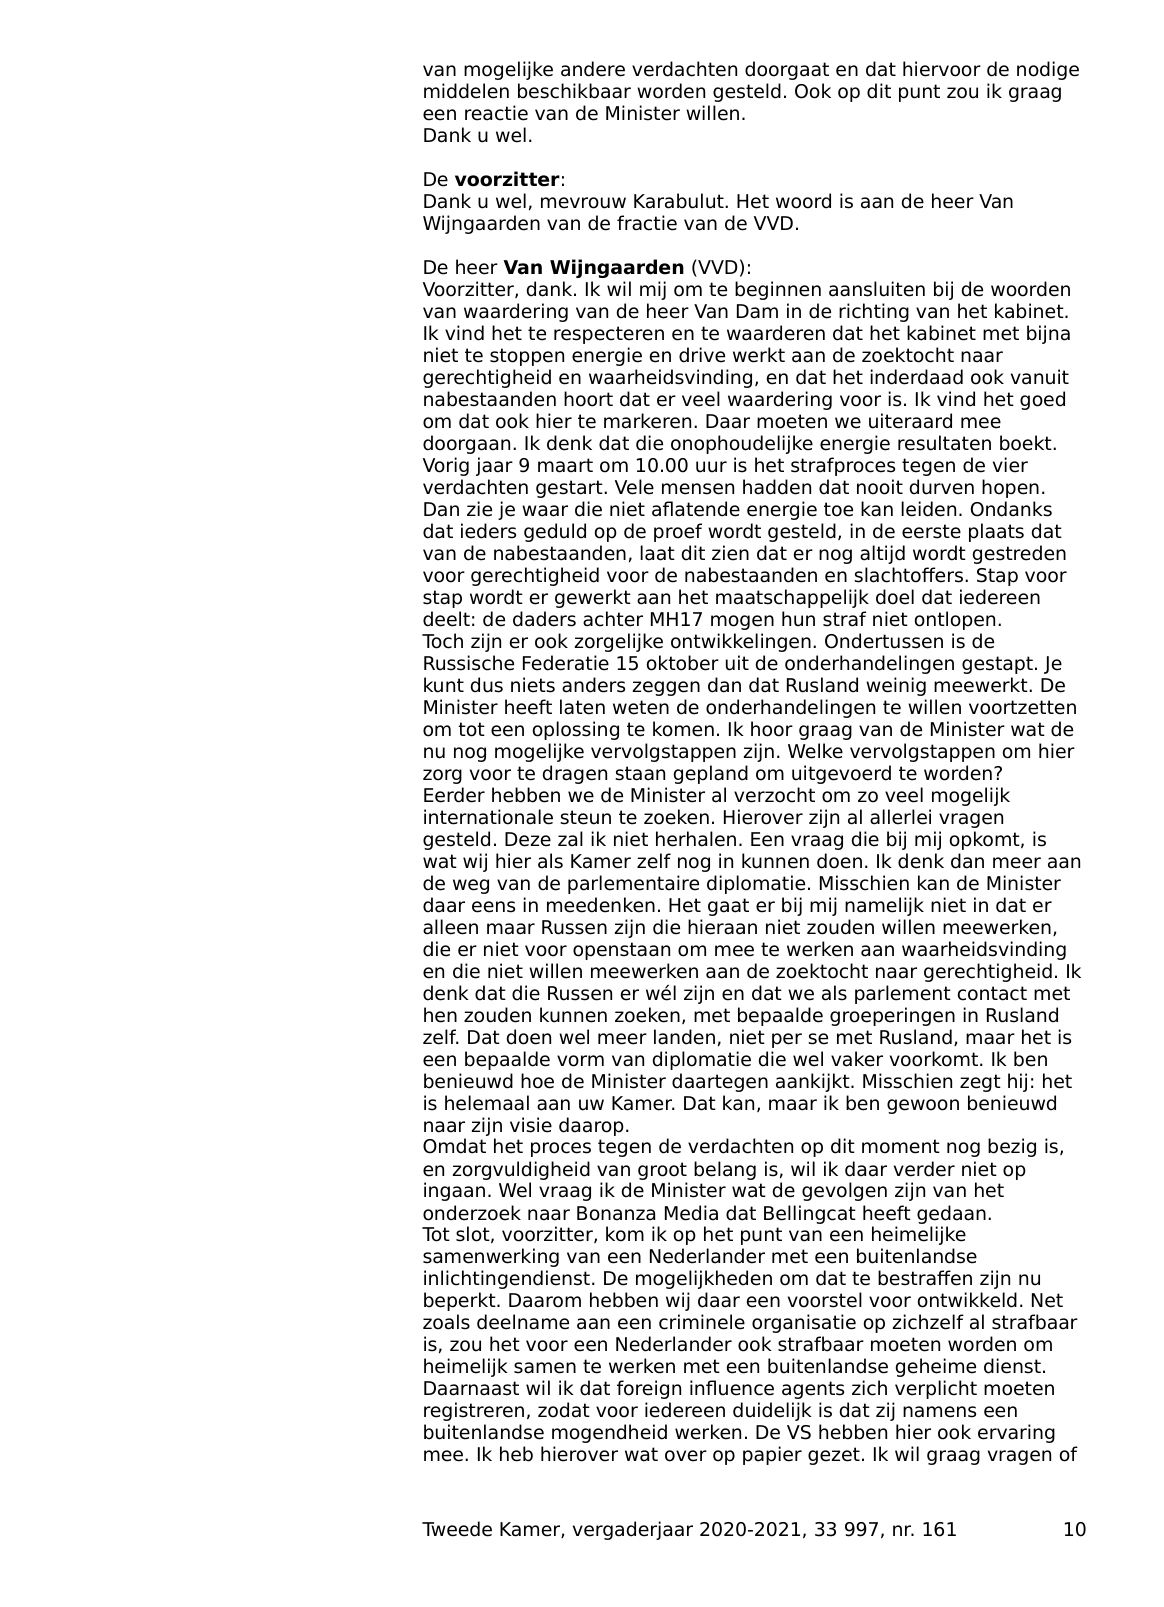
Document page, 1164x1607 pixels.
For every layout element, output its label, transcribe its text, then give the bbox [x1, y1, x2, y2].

text Tot slot, voorzitter, kom ik op het punt van een heimelijke samenwerking van een Nederlander met een buitenlandse inlichtingendienst. De mogelijkheden om dat te bestraffen zijn nu beperkt. Daarom hebben wij daar een voorstel voor ontwikkeld. Net zoals deelname aan een criminele organisatie op zichzelf al strafbaar is, zou het voor een Nederlander ook strafbaar moeten worden om heimelijk samen te werken met een buitenlandse geheime dienst. Daarnaast wil ik dat foreign influence agents zich verplicht moeten registreren, zodat voor iedereen duidelijk is dat zij namens een buitenlandse mogendheid werken. De VS hebben hier ook ervaring mee. Ik heb hierover wat over op papier gezet. Ik wil graag vragen of [422, 1224, 1087, 1466]
text van mogelijke andere verdachten doorgaat en dat hiervoor de nodige middelen beschikbaar worden gesteld. Ook op dit punt zou ik graag een reactie van de Minister willen. [422, 59, 1087, 125]
text Dank u wel, mevrouw Karabulut. Het woord is aan de heer Van Wijngaarden van de fractie van de VVD. [422, 191, 1087, 235]
text Voorzitter, dank. Ik wil mij om te beginnen aansluiten bij de woorden van waardering van de heer Van Dam in de richting van het kabinet. Ik vind het te respecteren en te waarderen dat het kabinet met bijna niet te stoppen energie en drive werkt aan de zoektocht naar gerechtigheid en waarheidsvinding, en dat het inderdaad ook vanuit nabestaanden hoort dat er veel waardering voor is. Ik vind het goed om dat ook hier te markeren. Daar moeten we uiteraard mee doorgaan. Ik denk dat die onophoudelijke energie resultaten boekt. Vorig jaar 9 maart om 10.00 uur is het strafproces tegen de vier verdachten gestart. Vele mensen hadden dat nooit durven hopen. Dan zie je waar die niet aflatende energie toe kan leiden. Ondanks dat ieders geduld op de proef wordt gesteld, in de eerste plaats dat van de nabestaanden, laat dit zien dat er nog altijd wordt gestreden voor gerechtigheid voor de nabestaanden en slachtoffers. Stap voor stap wordt er gewerkt aan het maatschappelijk doel dat iedereen deelt: de daders achter MH17 mogen hun straf niet ontlopen. [422, 279, 1087, 631]
text Omdat het proces tegen de verdachten op dit moment nog bezig is, en zorgvuldigheid van groot belang is, wil ik daar verder niet op ingaan. Wel vraag ik de Minister wat de gevolgen zijn van het onderzoek naar Bonanza Media dat Bellingcat heeft gedaan. [422, 1136, 1087, 1224]
text De voorzitter: [422, 169, 1087, 191]
text Eerder hebben we de Minister al verzocht om zo veel mogelijk internationale steun te zoeken. Hierover zijn al allerlei vragen gesteld. Deze zal ik niet herhalen. Een vraag die bij mij opkomt, is wat wij hier als Kamer zelf nog in kunnen doen. Ik denk dan meer aan de weg van de parlementaire diplomatie. Misschien kan de Minister daar eens in meedenken. Het gaat er bij mij namelijk niet in dat er alleen maar Russen zijn die hieraan niet zouden willen meewerken, die er niet voor openstaan om mee te werken aan waarheidsvinding en die niet willen meewerken aan de zoektocht naar gerechtigheid. Ik denk dat die Russen er wél zijn en dat we als parlement contact met hen zouden kunnen zoeken, met bepaalde groeperingen in Rusland zelf. Dat doen wel meer landen, niet per se met Rusland, maar het is een bepaalde vorm van diplomatie die wel vaker voorkomt. Ik ben benieuwd hoe de Minister daartegen aankijkt. Misschien zegt hij: het is helemaal aan uw Kamer. Dat kan, maar ik ben gewoon benieuwd naar zijn visie daarop. [422, 785, 1087, 1136]
text Dank u wel. [422, 125, 1087, 147]
text Toch zijn er ook zorgelijke ontwikkelingen. Ondertussen is de Russische Federatie 15 oktober uit de onderhandelingen gestapt. Je kunt dus niets anders zeggen dan dat Rusland weinig meewerkt. De Minister heeft laten weten de onderhandelingen te willen voortzetten om tot een oplossing te komen. Ik hoor graag van de Minister wat de nu nog mogelijke vervolgstappen zijn. Welke vervolgstappen om hier zorg voor te dragen staan gepland om uitgevoerd te worden? [422, 631, 1087, 785]
text De heer Van Wijngaarden (VVD): [422, 257, 1087, 279]
